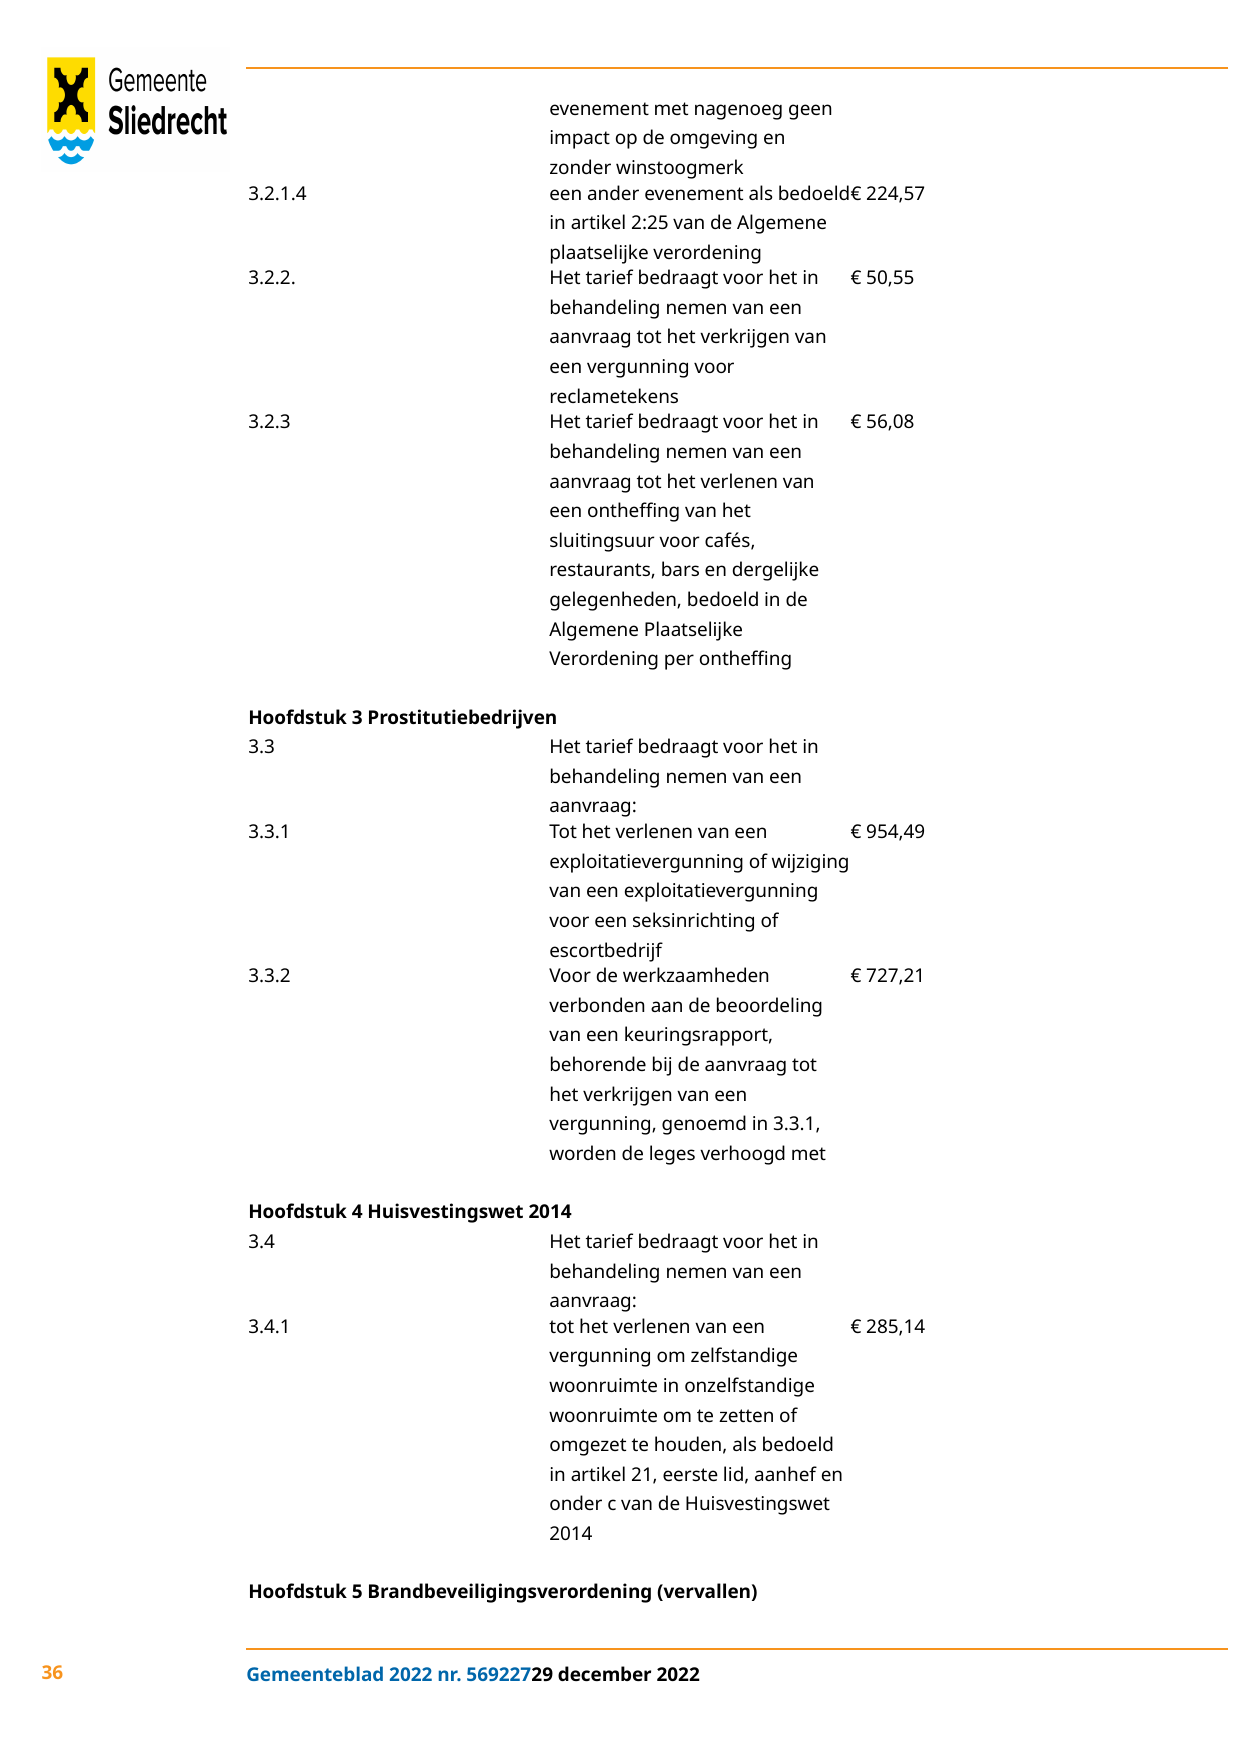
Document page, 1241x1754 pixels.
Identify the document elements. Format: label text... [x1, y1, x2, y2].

table_cell 3.3.1 [248, 819, 549, 962]
table_cell 3.2.1.4 [248, 180, 549, 264]
text Hoofdstuk 3 Prostitutiebedrijven [248, 704, 1152, 729]
table_cell [850, 95, 1152, 180]
table_cell Tot het verlenen van een exploitatievergunning of wijziging van een exploitatievergunning voor een seksinrichting of escortbedrijf [549, 819, 850, 962]
table_header 3.3 [248, 734, 549, 818]
table_cell evenement met nagenoeg geen impact op de omgeving en zonder winstoogmerk [549, 95, 850, 180]
table_header [850, 734, 1152, 818]
table_header 3.4 [248, 1228, 549, 1313]
table_cell 3.2.2. [248, 265, 549, 409]
picture [41, 47, 231, 172]
table_cell € 954,49 [850, 819, 1152, 962]
table_cell tot het verlenen van een vergunning om zelfstandige woonruimte in onzelfstandige woonruimte om te zetten of omgezet te houden, als bedoeld in artikel 21, eerste lid, aanhef en onder c van de Huisvestingswet 2014 [549, 1313, 850, 1546]
table_cell 3.4.1 [248, 1313, 549, 1546]
text Hoofdstuk 5 Brandbeveiligingsverordening (vervallen) [248, 1579, 1152, 1604]
table_cell een ander evenement als bedoeld in artikel 2:25 van de Algemene plaatselijke verordening [549, 180, 850, 264]
table_cell € 56,08 [850, 409, 1152, 671]
table_cell [248, 95, 549, 180]
table_header [850, 1228, 1152, 1313]
table_cell € 285,14 [850, 1313, 1152, 1546]
table_cell Het tarief bedraagt voor het in behandeling nemen van een aanvraag tot het verlenen van een ontheffing van het sluitingsuur voor cafés, restaurants, bars en dergelijke gelegenheden, bedoeld in de Algemene Plaatselijke Verordening per ontheffing [549, 409, 850, 671]
table_cell Voor de werkzaamheden verbonden aan de beoordeling van een keuringsrapport, behorende bij de aanvraag tot het verkrijgen van een vergunning, genoemd in 3.3.1, worden de leges verhoogd met [549, 963, 850, 1166]
table_cell 3.2.3 [248, 409, 549, 671]
table_cell Het tarief bedraagt voor het in behandeling nemen van een aanvraag tot het verkrijgen van een vergunning voor reclametekens [549, 265, 850, 409]
table_header Het tarief bedraagt voor het in behandeling nemen van een aanvraag: [549, 734, 850, 818]
table_cell 3.3.2 [248, 963, 549, 1166]
text Hoofdstuk 4 Huisvestingswet 2014 [248, 1198, 1152, 1224]
table_header Het tarief bedraagt voor het in behandeling nemen van een aanvraag: [549, 1228, 850, 1313]
table_cell € 727,21 [850, 963, 1152, 1166]
table_cell € 224,57 [850, 180, 1152, 264]
table_cell € 50,55 [850, 265, 1152, 409]
